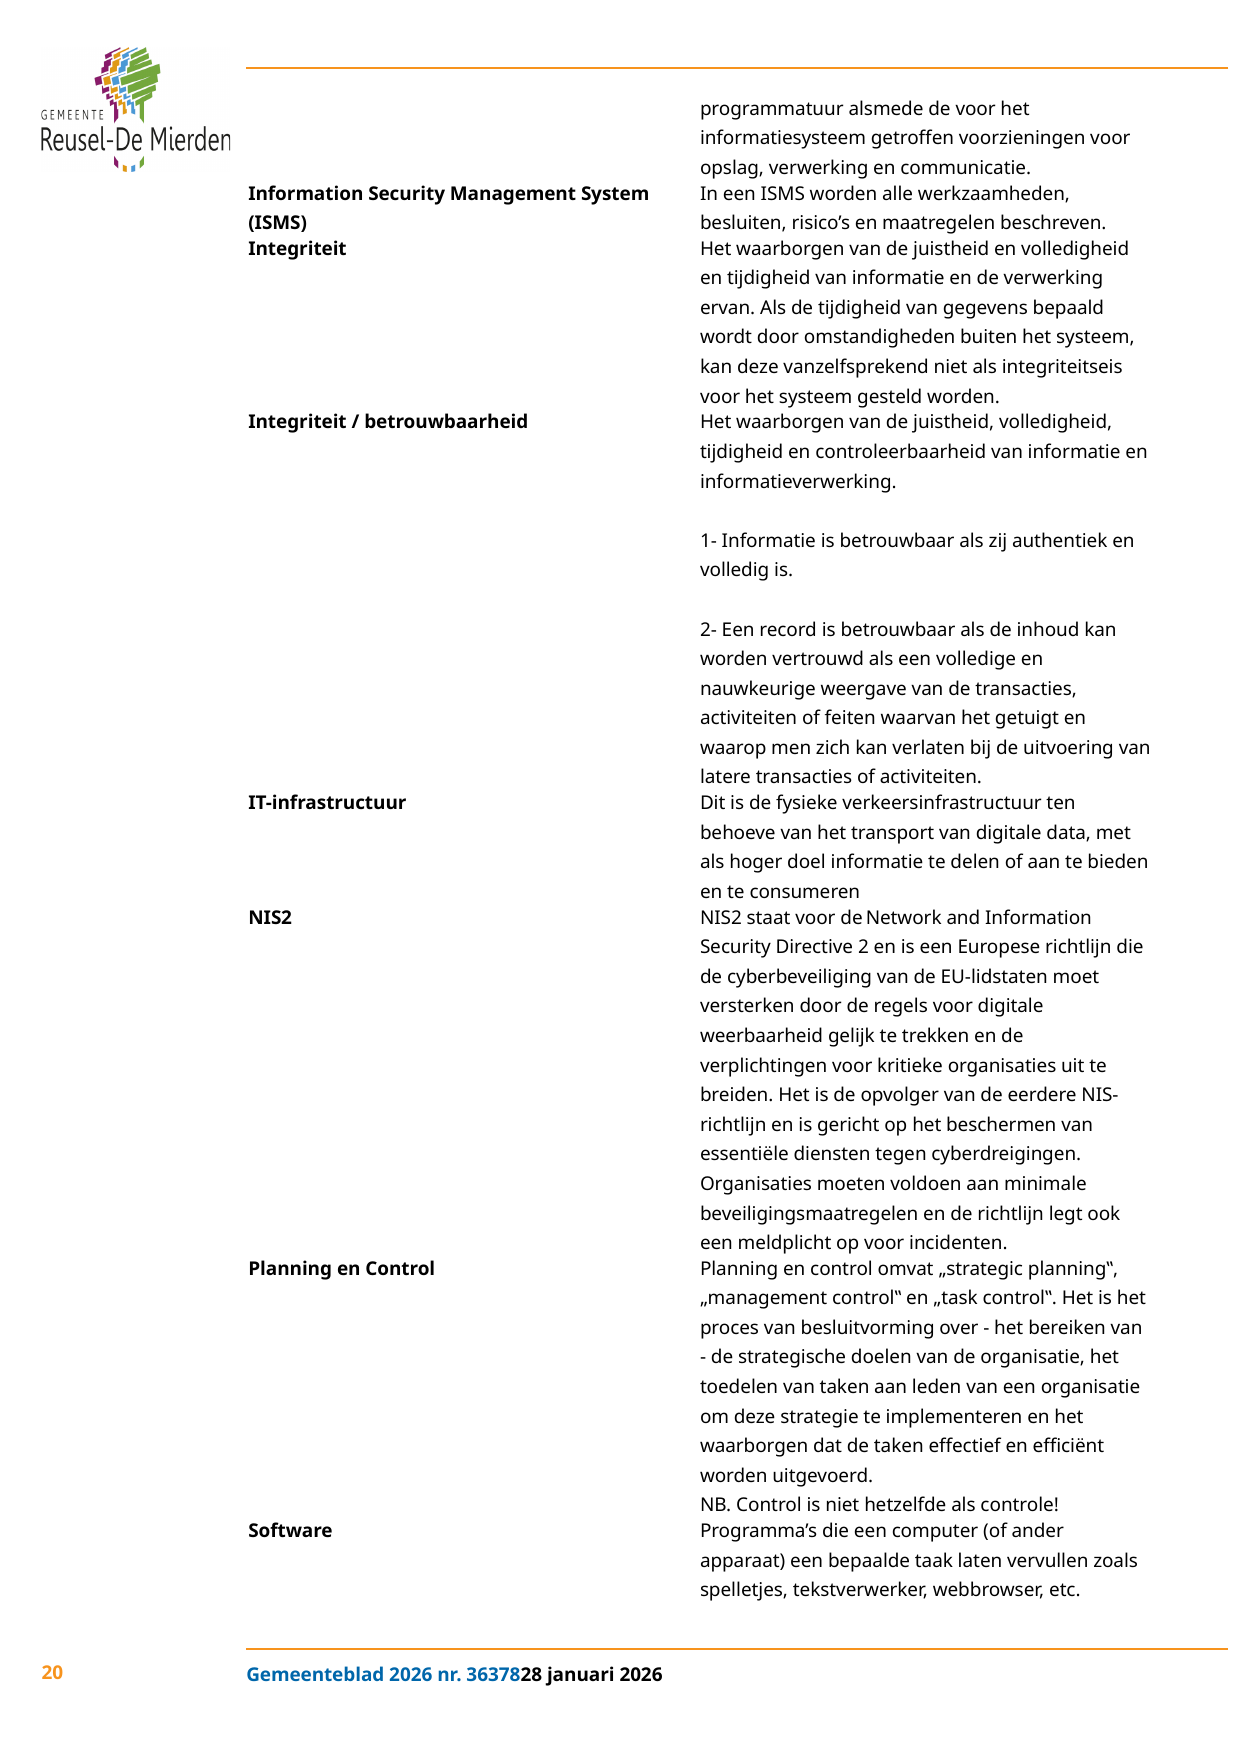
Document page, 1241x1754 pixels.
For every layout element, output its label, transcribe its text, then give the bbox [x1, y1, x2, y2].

table_cell [248, 95, 700, 180]
table_cell Planning en control omvat „strategic planning‟, „management control‟ en „task control‟. Het is het proces van besluitvorming over - het bereiken van - de strategische doelen van de organisatie, het toedelen van taken aan leden van een organisatie om deze strategie te implementeren en het waarborgen dat de taken effectief en efficiënt worden uitgevoerd. NB. Control is niet hetzelfde als controle! [700, 1255, 1152, 1517]
table_cell Het waarborgen van de juistheid en volledigheid en tijdigheid van informatie en de verwerking ervan. Als de tijdigheid van gegevens bepaald wordt door omstandigheden buiten het systeem, kan deze vanzelfsprekend niet als integriteitseis voor het systeem gesteld worden. [700, 235, 1152, 409]
table_cell Planning en Control [248, 1255, 700, 1517]
table_cell Het waarborgen van de juistheid, volledigheid, tijdigheid en controleerbaarheid van informatie en informatieverwerking. 1- Informatie is betrouwbaar als zij authentiek en volledig is. 2- Een record is betrouwbaar als de inhoud kan worden vertrouwd als een volledige en nauwkeurige weergave van de transacties, activiteiten of feiten waarvan het getuigt en waarop men zich kan verlaten bij de uitvoering van latere transacties of activiteiten. [700, 409, 1152, 789]
table_cell Programma’s die een computer (of ander apparaat) een bepaalde taak laten vervullen zoals spelletjes, tekstverwerker, webbrowser, etc. [700, 1518, 1152, 1602]
table_cell NIS2 [248, 904, 700, 1255]
table_cell Information Security Management System (ISMS) [248, 180, 700, 235]
table_cell Integriteit [248, 235, 700, 409]
picture [41, 47, 231, 172]
table_cell Software [248, 1518, 700, 1602]
table_cell programmatuur alsmede de voor het informatiesysteem getroffen voorzieningen voor opslag, verwerking en communicatie. [700, 95, 1152, 180]
table_cell IT-infrastructuur [248, 789, 700, 904]
table_cell In een ISMS worden alle werkzaamheden, besluiten, risico’s en maatregelen beschreven. [700, 180, 1152, 235]
table_cell Integriteit / betrouwbaarheid [248, 409, 700, 789]
table_cell NIS2 staat voor de Network and Information Security Directive 2 en is een Europese richtlijn die de cyberbeveiliging van de EU-lidstaten moet versterken door de regels voor digitale weerbaarheid gelijk te trekken en de verplichtingen voor kritieke organisaties uit te breiden. Het is de opvolger van de eerdere NIS-richtlijn en is gericht op het beschermen van essentiële diensten tegen cyberdreigingen. Organisaties moeten voldoen aan minimale beveiligingsmaatregelen en de richtlijn legt ook een meldplicht op voor incidenten. [700, 904, 1152, 1255]
table_cell Dit is de fysieke verkeersinfrastructuur ten behoeve van het transport van digitale data, met als hoger doel informatie te delen of aan te bieden en te consumeren [700, 789, 1152, 904]
